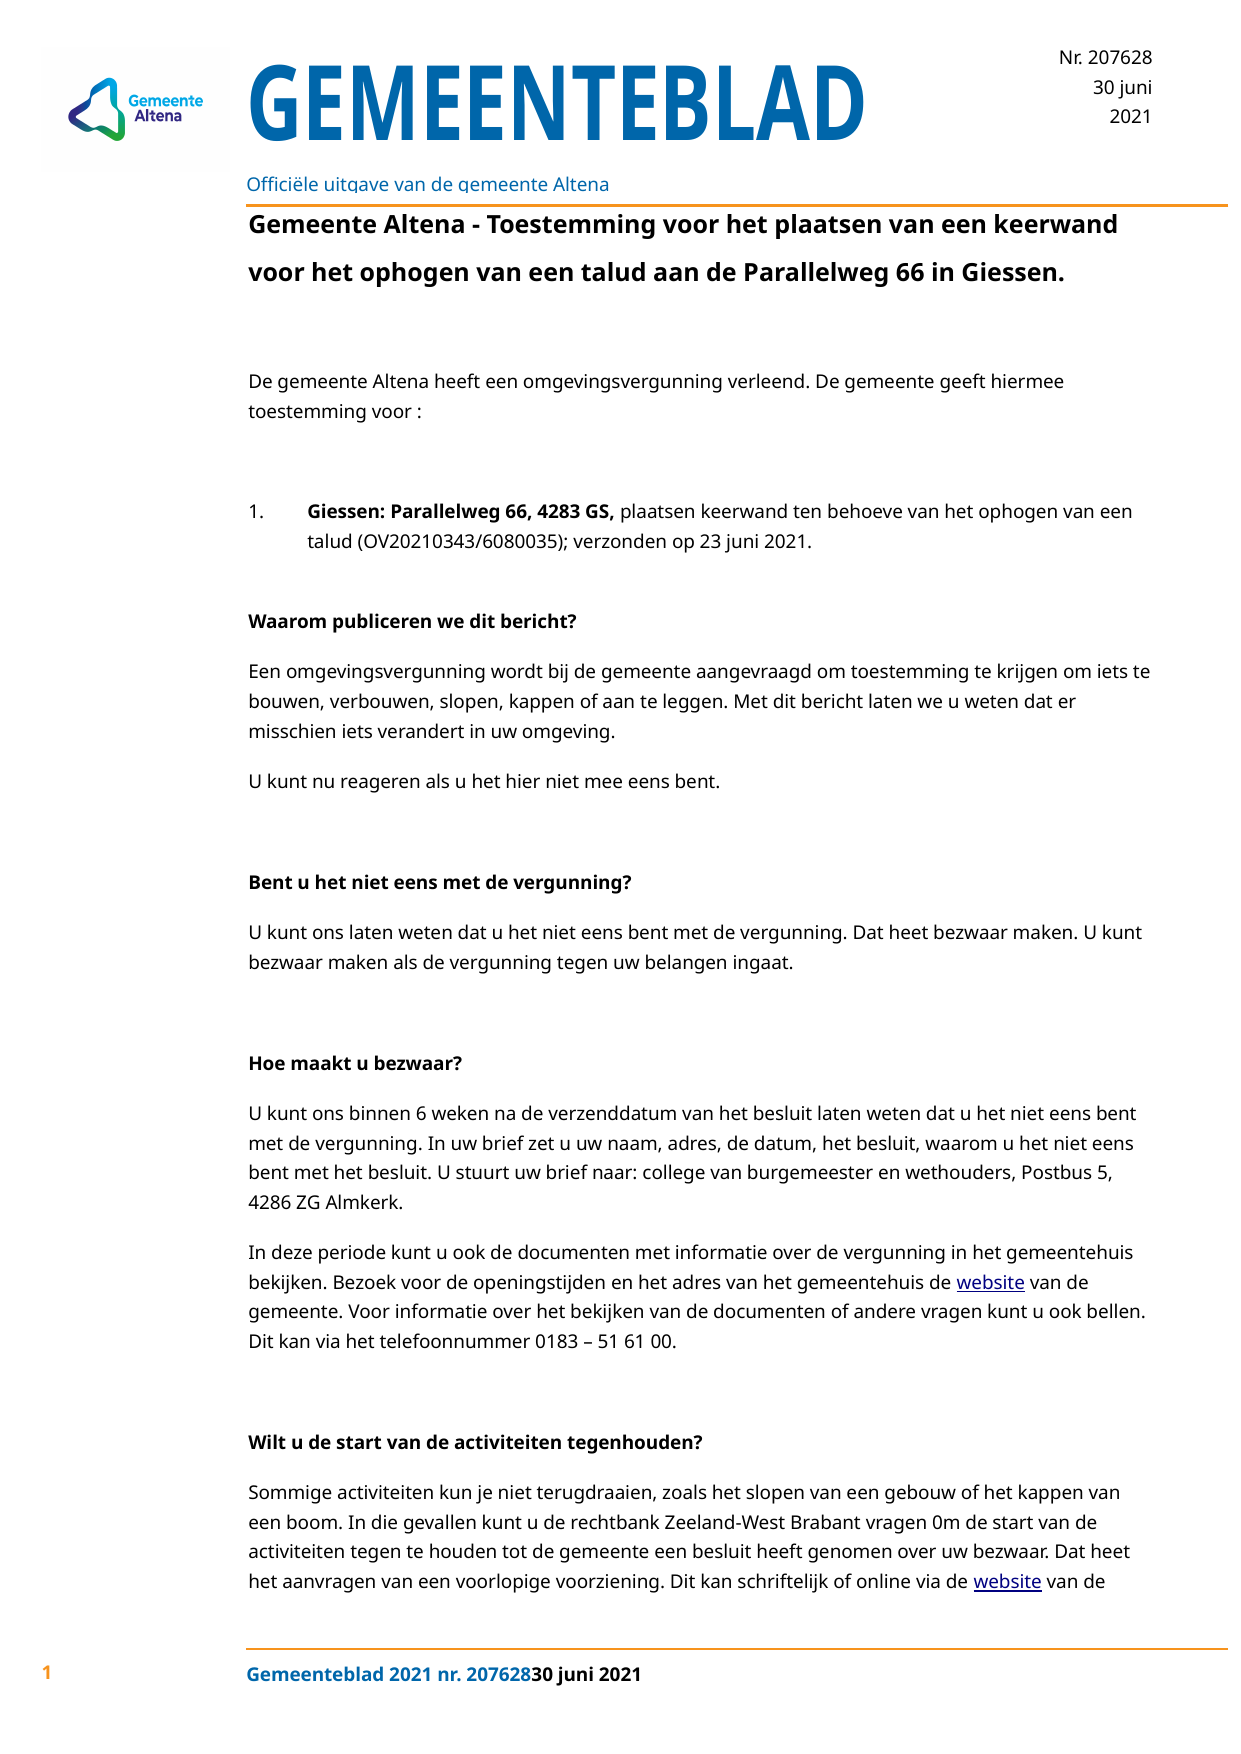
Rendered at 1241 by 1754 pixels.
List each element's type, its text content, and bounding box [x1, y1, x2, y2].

text U kunt ons binnen 6 weken na de verzenddatum van het besluit laten weten dat u het niet eens bent met de vergunning. In uw brief zet u uw naam, adres, de datum, het besluit, waarom u het niet eens bent met het besluit. U stuurt uw brief naar: college van burgemeester en wethouders, Postbus 5, 4286 ZG Almkerk. [248, 1100, 1152, 1215]
text Bent u het niet eens met de vergunning? [248, 869, 1152, 895]
text De gemeente Altena heeft een omgevingsvergunning verleend. De gemeente geeft hiermee toestemming voor : [248, 368, 1152, 424]
text Waarom publiceren we dit bericht? [248, 608, 1152, 634]
list Giessen: Parallelweg 66, 4283 GS, plaatsen keerwand ten behoeve van het ophogen van een talud (OV20210343/6080035); verzonden op 23 juni 2021. [248, 499, 1152, 554]
text U kunt ons laten weten dat u het niet eens bent met de vergunning. Dat heet bezwaar maken. U kunt bezwaar maken als de vergunning tegen uw belangen ingaat. [248, 919, 1152, 975]
text Wilt u de start van de activiteiten tegenhouden? [248, 1429, 1152, 1455]
text In deze periode kunt u ook de documenten met informatie over de vergunning in het gemeentehuis bekijken. Bezoek voor de openingstijden en het adres van het gemeentehuis de website van de gemeente. Voor informatie over het bekijken van de documenten of andere vragen kunt u ook bellen. Dit kan via het telefoonnummer 0183 – 51 61 00. [248, 1239, 1152, 1354]
text Hoe maakt u bezwaar? [248, 1050, 1152, 1076]
text Sommige activiteiten kun je niet terugdraaien, zoals het slopen van een gebouw of het kappen van een boom. In die gevallen kunt u de rechtbank Zeeland-West Brabant vragen 0m de start van de activiteiten tegen te houden tot de gemeente een besluit heeft genomen over uw bezwaar. Dat heet het aanvragen van een voorlopige voorziening. Dit kan schriftelijk of online via de website van de [248, 1479, 1152, 1594]
text Een omgevingsvergunning wordt bij de gemeente aangevraagd om toestemming te krijgen om iets te bouwen, verbouwen, slopen, kappen of aan te leggen. Met dit bericht laten we u weten dat er misschien iets verandert in uw omgeving. [248, 659, 1152, 744]
text U kunt nu reageren als u het hier niet mee eens bent. [248, 768, 1152, 794]
picture [41, 47, 231, 172]
text Gemeente Altena - Toestemming voor het plaatsen van een keerwand voor het ophogen van een talud aan de Parallelweg 66 in Giessen. [248, 207, 1152, 288]
